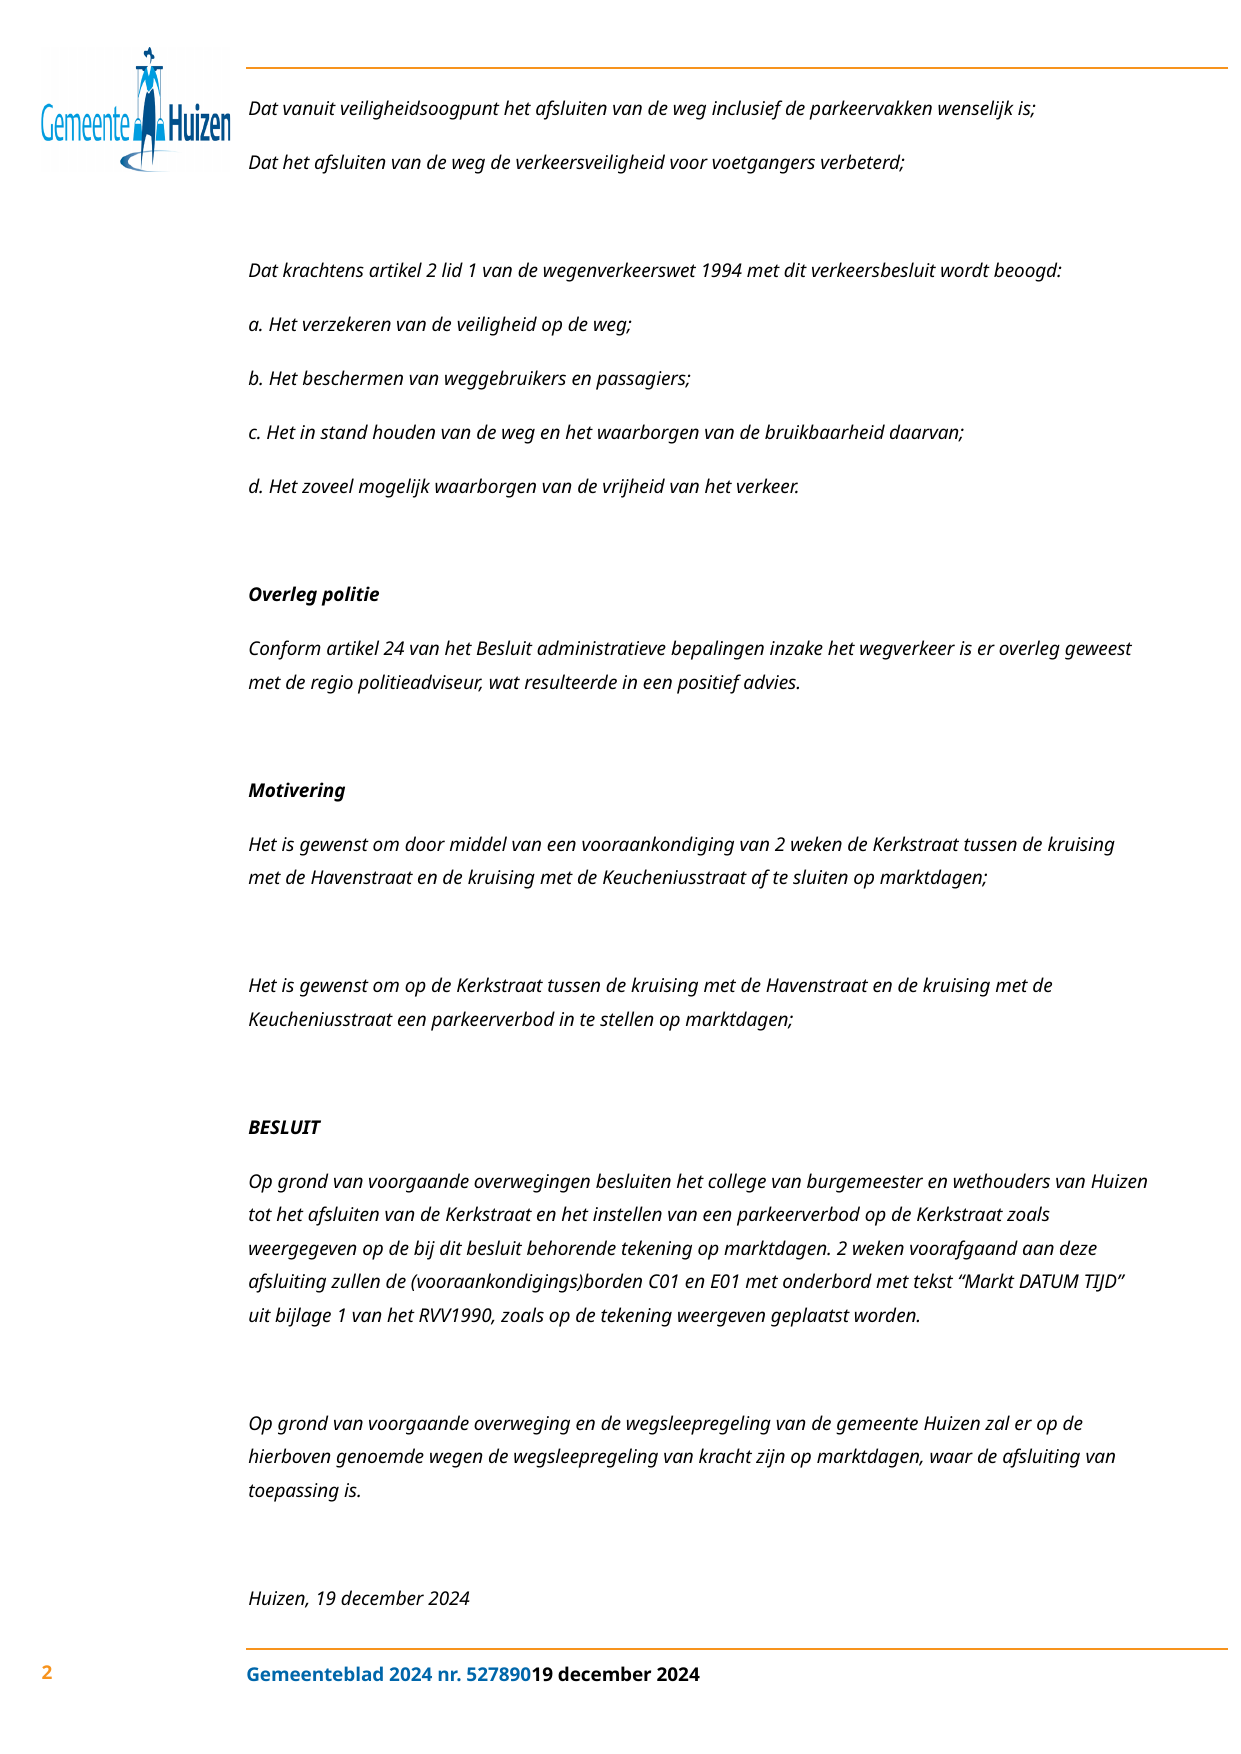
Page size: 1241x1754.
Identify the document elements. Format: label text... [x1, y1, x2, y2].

text Motivering [248, 777, 1152, 803]
text b. Het beschermen van weggebruikers en passagiers; [248, 365, 1152, 391]
text Het is gewenst om door middel van een vooraankondiging van 2 weken de Kerkstraat tussen de kruising met de Havenstraat en de kruising met de Keucheniusstraat af te sluiten op marktdagen; [248, 831, 1152, 890]
text c. Het in stand houden van de weg en het waarborgen van de bruikbaarheid daarvan; [248, 419, 1152, 445]
text a. Het verzekeren van de veiligheid op de weg; [248, 311, 1152, 337]
text BESLUIT [248, 1114, 1152, 1140]
text Dat het afsluiten van de weg de verkeersveiligheid voor voetgangers verbeterd; [248, 149, 1152, 174]
text Conform artikel 24 van het Besluit administratieve bepalingen inzake het wegverkeer is er overleg geweest met de regio politieadviseur, wat resulteerde in een positief advies. [248, 635, 1152, 694]
text Op grond van voorgaande overwegingen besluiten het college van burgemeester en wethouders van Huizen tot het afsluiten van de Kerkstraat en het instellen van een parkeerverbod op de Kerkstraat zoals weergegeven op de bij dit besluit behorende tekening op marktdagen. 2 weken voorafgaand aan deze afsluiting zullen de (vooraankondigings)borden C01 en E01 met onderbord met tekst “Markt DATUM TIJD” uit bijlage 1 van het RVV1990, zoals op de tekening weergeven geplaatst worden. [248, 1168, 1152, 1328]
text d. Het zoveel mogelijk waarborgen van de vrijheid van het verkeer. [248, 473, 1152, 499]
text Het is gewenst om op de Kerkstraat tussen de kruising met de Havenstraat en de kruising met de Keucheniusstraat een parkeerverbod in te stellen op marktdagen; [248, 973, 1152, 1032]
text Overleg politie [248, 581, 1152, 607]
text Dat vanuit veiligheidsoogpunt het afsluiten van de weg inclusief de parkeervakken wenselijk is; [248, 95, 1152, 121]
text Op grond van voorgaande overweging en de wegsleepregeling van de gemeente Huizen zal er op de hierboven genoemde wegen de wegsleepregeling van kracht zijn op marktdagen, waar de afsluiting van toepassing is. [248, 1410, 1152, 1503]
picture [41, 47, 231, 172]
text Huizen, 19 december 2024 [248, 1585, 1152, 1611]
text Dat krachtens artikel 2 lid 1 van de wegenverkeerswet 1994 met dit verkeersbesluit wordt beoogd: [248, 257, 1152, 283]
